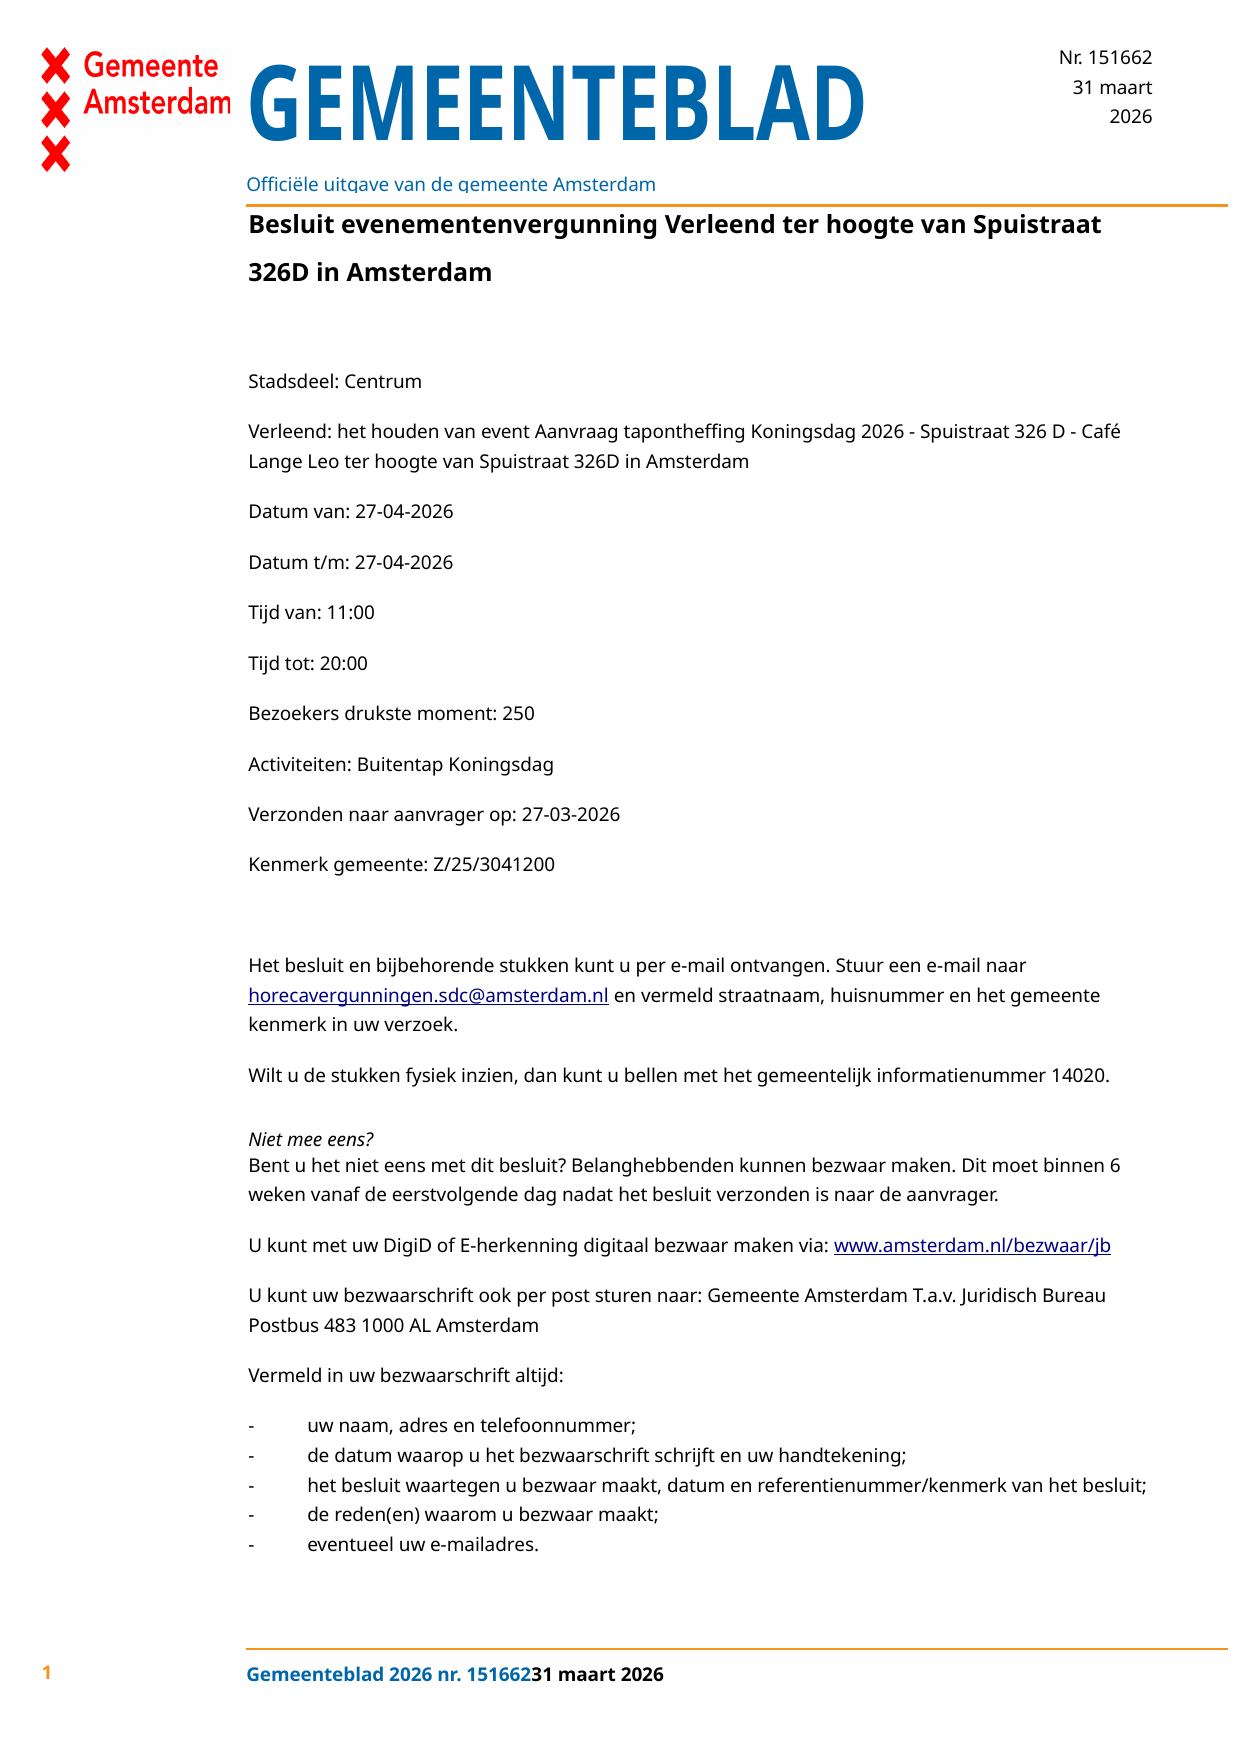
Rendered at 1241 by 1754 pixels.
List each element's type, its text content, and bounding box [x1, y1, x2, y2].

list uw naam, adres en telefoonnummer; [248, 1413, 1152, 1438]
text Vermeld in uw bezwaarschrift altijd: [248, 1362, 1152, 1388]
text Niet mee eens? [248, 1126, 1152, 1152]
text Datum van: 27-04-2026 [248, 499, 1152, 524]
picture [41, 47, 231, 172]
text Activiteiten: Buitentap Koningsdag [248, 751, 1152, 777]
list de reden(en) waarom u bezwaar maakt; [248, 1501, 1152, 1527]
text Datum t/m: 27-04-2026 [248, 549, 1152, 575]
list het besluit waartegen u bezwaar maakt, datum en referentienummer/kenmerk van het besluit; [248, 1472, 1152, 1497]
text Het besluit en bijbehorende stukken kunt u per e-mail ontvangen. Stuur een e-mail naar horecavergunningen.sdc@amsterdam.nl en vermeld straatnaam, huisnummer en het gemeente kenmerk in uw verzoek. [248, 952, 1152, 1037]
text U kunt met uw DigiD of E-herkenning digitaal bezwaar maken via: www.amsterdam.nl/bezwaar/jb [248, 1232, 1152, 1257]
text Verleend: het houden van event Aanvraag tapontheffing Koningsdag 2026 - Spuistraat 326 D - Café Lange Leo ter hoogte van Spuistraat 326D in Amsterdam [248, 419, 1152, 474]
text Stadsdeel: Centrum [248, 368, 1152, 394]
text Wilt u de stukken fysiek inzien, dan kunt u bellen met het gemeentelijk informatienummer 14020. [248, 1062, 1152, 1088]
text Tijd van: 11:00 [248, 599, 1152, 625]
list eventueel uw e-mailadres. [248, 1531, 1152, 1557]
text Tijd tot: 20:00 [248, 650, 1152, 676]
text Kenmerk gemeente: Z/25/3041200 [248, 852, 1152, 877]
text Bent u het niet eens met dit besluit? Belanghebbenden kunnen bezwaar maken. Dit moet binnen 6 weken vanaf de eerstvolgende dag nadat het besluit verzonden is naar de aanvrager. [248, 1152, 1152, 1207]
text Bezoekers drukste moment: 250 [248, 700, 1152, 726]
list de datum waarop u het bezwaarschrift schrijft en uw handtekening; [248, 1442, 1152, 1468]
text Besluit evenementenvergunning Verleend ter hoogte van Spuistraat 326D in Amsterdam [248, 207, 1152, 288]
text Verzonden naar aanvrager op: 27-03-2026 [248, 801, 1152, 827]
text U kunt uw bezwaarschrift ook per post sturen naar: Gemeente Amsterdam T.a.v. Juridisch Bureau Postbus 483 1000 AL Amsterdam [248, 1282, 1152, 1337]
